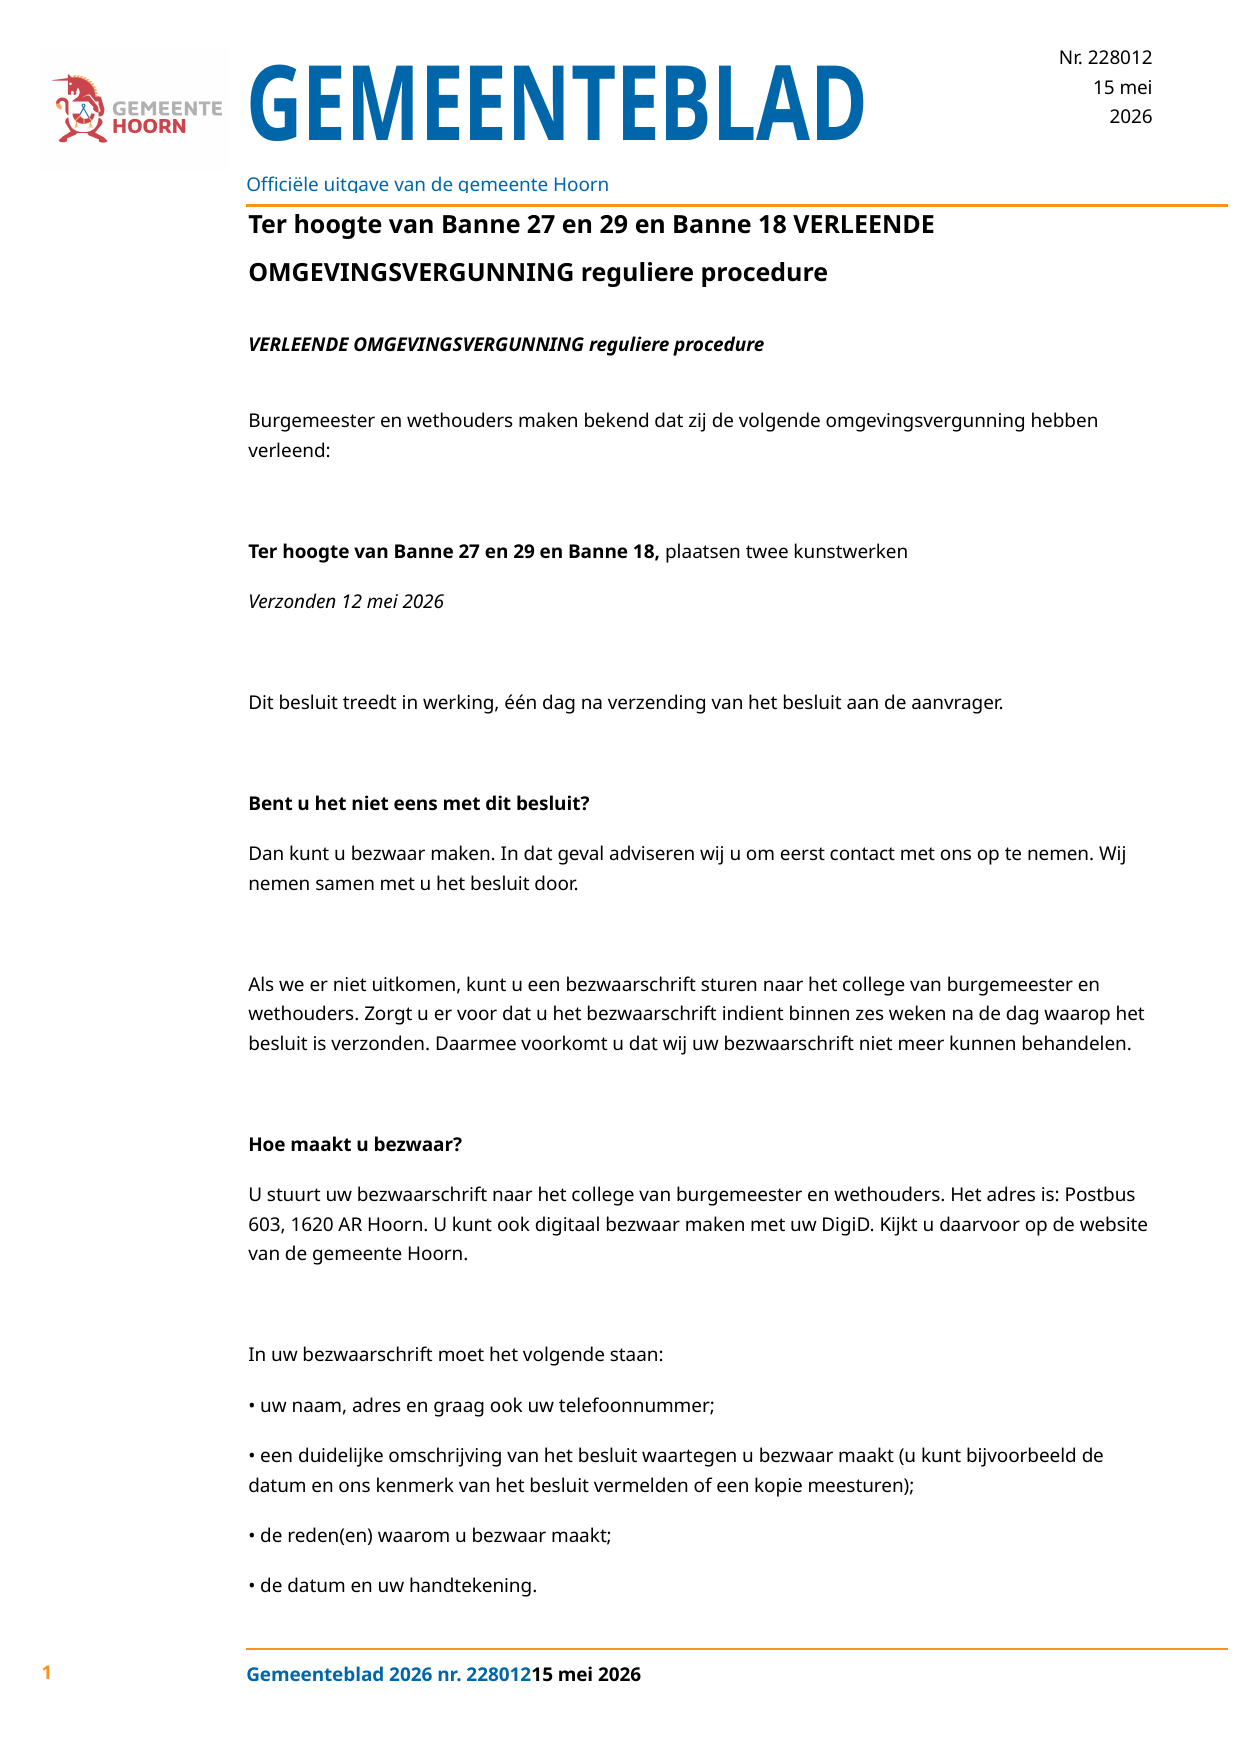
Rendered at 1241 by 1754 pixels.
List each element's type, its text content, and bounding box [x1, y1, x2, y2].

text • uw naam, adres en graag ook uw telefoonnummer; [248, 1392, 1152, 1417]
text Verzonden 12 mei 2026 [248, 588, 1152, 614]
text In uw bezwaarschrift moet het volgende staan: [248, 1341, 1152, 1367]
text Ter hoogte van Banne 27 en 29 en Banne 18 VERLEENDE OMGEVINGSVERGUNNING reguliere procedure [248, 207, 1152, 288]
text Dan kunt u bezwaar maken. In dat geval adviseren wij u om eerst contact met ons op te nemen. Wij nemen samen met u het besluit door. [248, 841, 1152, 896]
text Bent u het niet eens met dit besluit? [248, 790, 1152, 816]
text • de datum en uw handtekening. [248, 1573, 1152, 1598]
text • de reden(en) waarom u bezwaar maakt; [248, 1522, 1152, 1548]
text Burgemeester en wethouders maken bekend dat zij de volgende omgevingsvergunning hebben verleend: [248, 408, 1152, 463]
text Als we er niet uitkomen, kunt u een bezwaarschrift sturen naar het college van burgemeester en wethouders. Zorgt u er voor dat u het bezwaarschrift indient binnen zes weken na de dag waarop het besluit is verzonden. Daarmee voorkomt u dat wij uw bezwaarschrift niet meer kunnen behandelen. [248, 971, 1152, 1056]
picture [41, 47, 231, 172]
text VERLEENDE OMGEVINGSVERGUNNING reguliere procedure [248, 331, 1152, 357]
text Hoe maakt u bezwaar? [248, 1131, 1152, 1157]
text • een duidelijke omschrijving van het besluit waartegen u bezwaar maakt (u kunt bijvoorbeeld de datum en ons kenmerk van het besluit vermelden of een kopie meesturen); [248, 1442, 1152, 1497]
text U stuurt uw bezwaarschrift naar het college van burgemeester en wethouders. Het adres is: Postbus 603, 1620 AR Hoorn. U kunt ook digitaal bezwaar maken met uw DigiD. Kijkt u daarvoor op de website van de gemeente Hoorn. [248, 1181, 1152, 1266]
text Ter hoogte van Banne 27 en 29 en Banne 18, plaatsen twee kunstwerken [248, 538, 1152, 564]
text Dit besluit treedt in werking, één dag na verzending van het besluit aan de aanvrager. [248, 689, 1152, 715]
